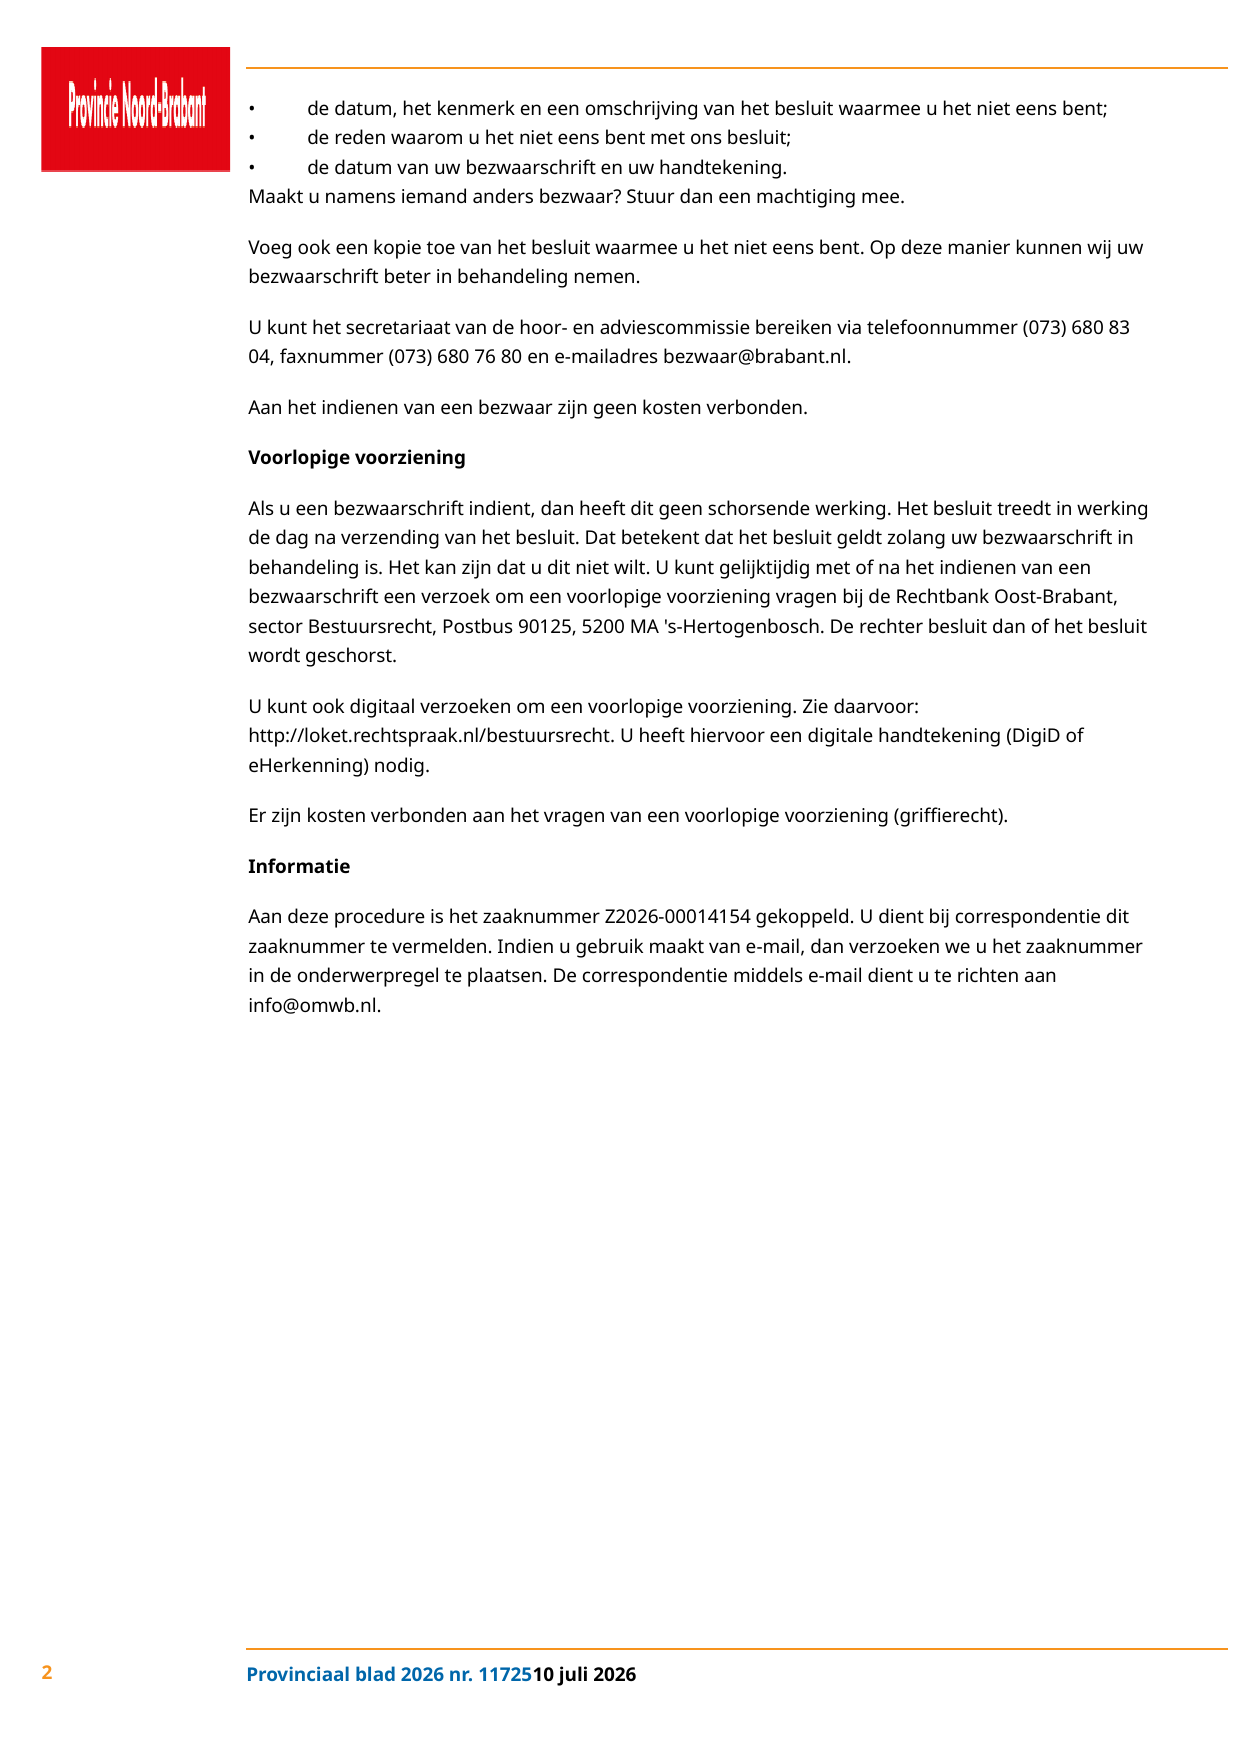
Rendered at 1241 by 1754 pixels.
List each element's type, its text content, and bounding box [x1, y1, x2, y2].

text Aan deze procedure is het zaaknummer Z2026-00014154 gekoppeld. U dient bij correspondentie dit zaaknummer te vermelden. Indien u gebruik maakt van e-mail, dan verzoeken we u het zaaknummer in de onderwerpregel te plaatsen. De correspondentie middels e-mail dient u te richten aan info@omwb.nl. [248, 903, 1152, 1018]
text Informatie [248, 853, 1152, 879]
list de reden waarom u het niet eens bent met ons besluit; [248, 124, 1152, 150]
text Er zijn kosten verbonden aan het vragen van een voorlopige voorziening (griffierecht). [248, 803, 1152, 828]
text Voeg ook een kopie toe van het besluit waarmee u het niet eens bent. Op deze manier kunnen wij uw bezwaarschrift beter in behandeling nemen. [248, 234, 1152, 289]
text Voorlopige voorziening [248, 444, 1152, 470]
list de datum van uw bezwaarschrift en uw handtekening. [248, 154, 1152, 180]
list de datum, het kenmerk en een omschrijving van het besluit waarmee u het niet eens bent; [248, 95, 1152, 121]
text Als u een bezwaarschrift indient, dan heeft dit geen schorsende werking. Het besluit treedt in werking de dag na verzending van het besluit. Dat betekent dat het besluit geldt zolang uw bezwaarschrift in behandeling is. Het kan zijn dat u dit niet wilt. U kunt gelijktijdig met of na het indienen van een bezwaarschrift een verzoek om een voorlopige voorziening vragen bij de Rechtbank Oost-Brabant, sector Bestuursrecht, Postbus 90125, 5200 MA 's‑Hertogenbosch. De rechter besluit dan of het besluit wordt geschorst. [248, 495, 1152, 668]
text Maakt u namens iemand anders bezwaar? Stuur dan een machtiging mee. [248, 183, 1152, 209]
text U kunt het secretariaat van de hoor- en adviescommissie bereiken via telefoonnummer (073) 680 83 04, faxnummer (073) 680 76 80 en e-mailadres bezwaar@brabant.nl. [248, 314, 1152, 369]
text Aan het indienen van een bezwaar zijn geen kosten verbonden. [248, 394, 1152, 420]
picture [41, 47, 231, 172]
text U kunt ook digitaal verzoeken om een voorlopige voorziening. Zie daarvoor: http://loket.rechtspraak.nl/bestuursrecht. U heeft hiervoor een digitale handtekening (DigiD of eHerkenning) nodig. [248, 693, 1152, 778]
